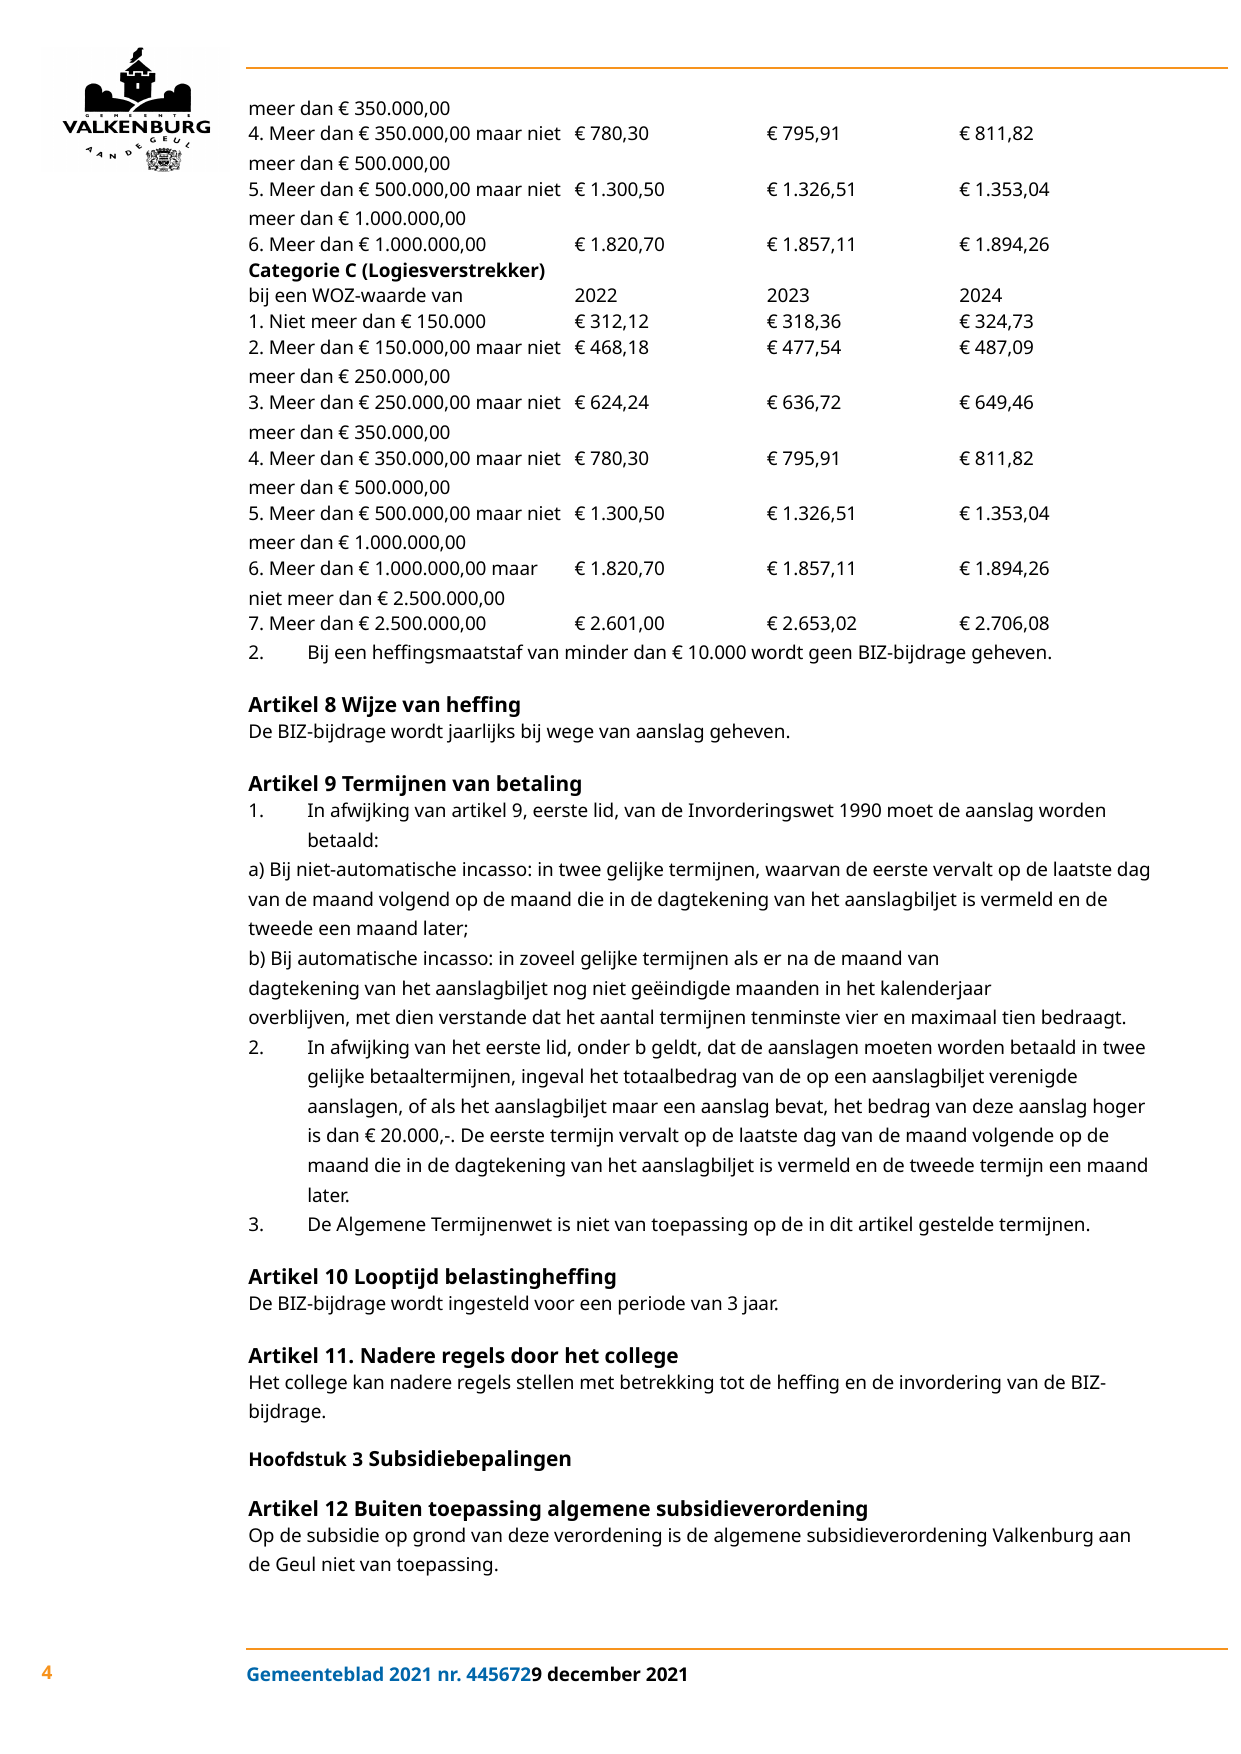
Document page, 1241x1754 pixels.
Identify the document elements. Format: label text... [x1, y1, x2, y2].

text Artikel 9 Termijnen van betaling [248, 769, 1152, 797]
picture [41, 47, 231, 172]
text Het college kan nadere regels stellen met betrekking tot de heffing en de invordering van de BIZ-bijdrage. [248, 1369, 1152, 1424]
table_cell € 1.300,50 [574, 500, 767, 555]
table_cell € 780,30 [574, 445, 767, 500]
table_cell bij een WOZ-waarde van [248, 283, 574, 308]
table_cell € 780,30 [574, 121, 767, 176]
table_cell 3. Meer dan € 250.000,00 maar niet meer dan € 350.000,00 [248, 389, 574, 445]
text Hoofdstuk 3 Subsidiebepalingen [248, 1444, 1152, 1473]
table_cell € 1.300,50 [574, 176, 767, 231]
table_cell 4. Meer dan € 350.000,00 maar niet meer dan € 500.000,00 [248, 121, 574, 176]
table_cell 2. Meer dan € 150.000,00 maar niet meer dan € 250.000,00 [248, 334, 574, 389]
table_cell 2022 [574, 283, 767, 308]
table_cell € 2.601,00 [574, 611, 767, 636]
table_cell 5. Meer dan € 500.000,00 maar niet meer dan € 1.000.000,00 [248, 500, 574, 555]
table_cell € 468,18 [574, 334, 767, 389]
table_cell € 1.894,26 [959, 555, 1152, 611]
table_cell € 795,91 [767, 121, 959, 176]
list In afwijking van artikel 9, eerste lid, van de Invorderingswet 1990 moet de aanslag worden betaald: [248, 797, 1152, 853]
table_cell € 312,12 [574, 308, 767, 334]
table_cell € 1.353,04 [959, 500, 1152, 555]
table_cell € 1.820,70 [574, 231, 767, 257]
table_cell € 487,09 [959, 334, 1152, 389]
table_cell 1. Niet meer dan € 150.000 [248, 308, 574, 334]
table_cell € 1.857,11 [767, 555, 959, 611]
table_cell 6. Meer dan € 1.000.000,00 maar niet meer dan € 2.500.000,00 [248, 555, 574, 611]
table_cell € 1.326,51 [767, 500, 959, 555]
table_cell [574, 95, 767, 121]
text Artikel 11. Nadere regels door het college [248, 1341, 1152, 1369]
table_cell € 795,91 [767, 445, 959, 500]
text Artikel 8 Wijze van heffing [248, 690, 1152, 718]
table_cell meer dan € 350.000,00 [248, 95, 574, 121]
text De BIZ-bijdrage wordt jaarlijks bij wege van aanslag geheven. [248, 718, 1152, 744]
text Artikel 12 Buiten toepassing algemene subsidieverordening [248, 1494, 1152, 1522]
table_cell € 636,72 [767, 389, 959, 445]
text a) Bij niet-automatische incasso: in twee gelijke termijnen, waarvan de eerste vervalt op de laatste dag van de maand volgend op de maand die in de dagtekening van het aanslagbiljet is vermeld en de tweede een maand later; [248, 856, 1152, 941]
table_cell € 1.894,26 [959, 231, 1152, 257]
table_cell € 811,82 [959, 121, 1152, 176]
table_cell 6. Meer dan € 1.000.000,00 [248, 231, 574, 257]
text De BIZ-bijdrage wordt ingesteld voor een periode van 3 jaar. [248, 1290, 1152, 1316]
table_cell 4. Meer dan € 350.000,00 maar niet meer dan € 500.000,00 [248, 445, 574, 500]
table_cell € 477,54 [767, 334, 959, 389]
text Op de subsidie op grond van deze verordening is de algemene subsidieverordening Valkenburg aan de Geul niet van toepassing. [248, 1522, 1152, 1577]
table_cell € 811,82 [959, 445, 1152, 500]
table_cell € 649,46 [959, 389, 1152, 445]
table_cell € 1.857,11 [767, 231, 959, 257]
table_cell € 2.653,02 [767, 611, 959, 636]
list De Algemene Termijnenwet is niet van toepassing op de in dit artikel gestelde termijnen. [248, 1211, 1152, 1237]
table_cell € 2.706,08 [959, 611, 1152, 636]
table_cell € 1.326,51 [767, 176, 959, 231]
table_cell 2023 [767, 283, 959, 308]
text Artikel 10 Looptijd belastingheffing [248, 1262, 1152, 1290]
text dagtekening van het aanslagbiljet nog niet geëindigde maanden in het kalenderjaar [248, 975, 1152, 1001]
list Bij een heffingsmaatstaf van minder dan € 10.000 wordt geen BIZ-bijdrage geheven. [248, 639, 1152, 665]
table_cell 2024 [959, 283, 1152, 308]
table_cell € 624,24 [574, 389, 767, 445]
list In afwijking van het eerste lid, onder b geldt, dat de aanslagen moeten worden betaald in twee gelijke betaaltermijnen, ingeval het totaalbedrag van de op een aanslagbiljet verenigde aanslagen, of als het aanslagbiljet maar een aanslag bevat, het bedrag van deze aanslag hoger is dan € 20.000,-. De eerste termijn vervalt op de laatste dag van de maand volgende op de maand die in de dagtekening van het aanslagbiljet is vermeld en de tweede termijn een maand later. [248, 1034, 1152, 1208]
table_cell € 1.353,04 [959, 176, 1152, 231]
table_cell € 324,73 [959, 308, 1152, 334]
table_cell [767, 95, 959, 121]
table_cell € 318,36 [767, 308, 959, 334]
table_cell € 1.820,70 [574, 555, 767, 611]
text b) Bij automatische incasso: in zoveel gelijke termijnen als er na de maand van [248, 945, 1152, 971]
text overblijven, met dien verstande dat het aantal termijnen tenminste vier en maximaal tien bedraagt. [248, 1004, 1152, 1030]
table_cell 7. Meer dan € 2.500.000,00 [248, 611, 574, 636]
table_cell [959, 95, 1152, 121]
table_cell 5. Meer dan € 500.000,00 maar niet meer dan € 1.000.000,00 [248, 176, 574, 231]
table_cell Categorie C (Logiesverstrekker) [248, 257, 1152, 283]
